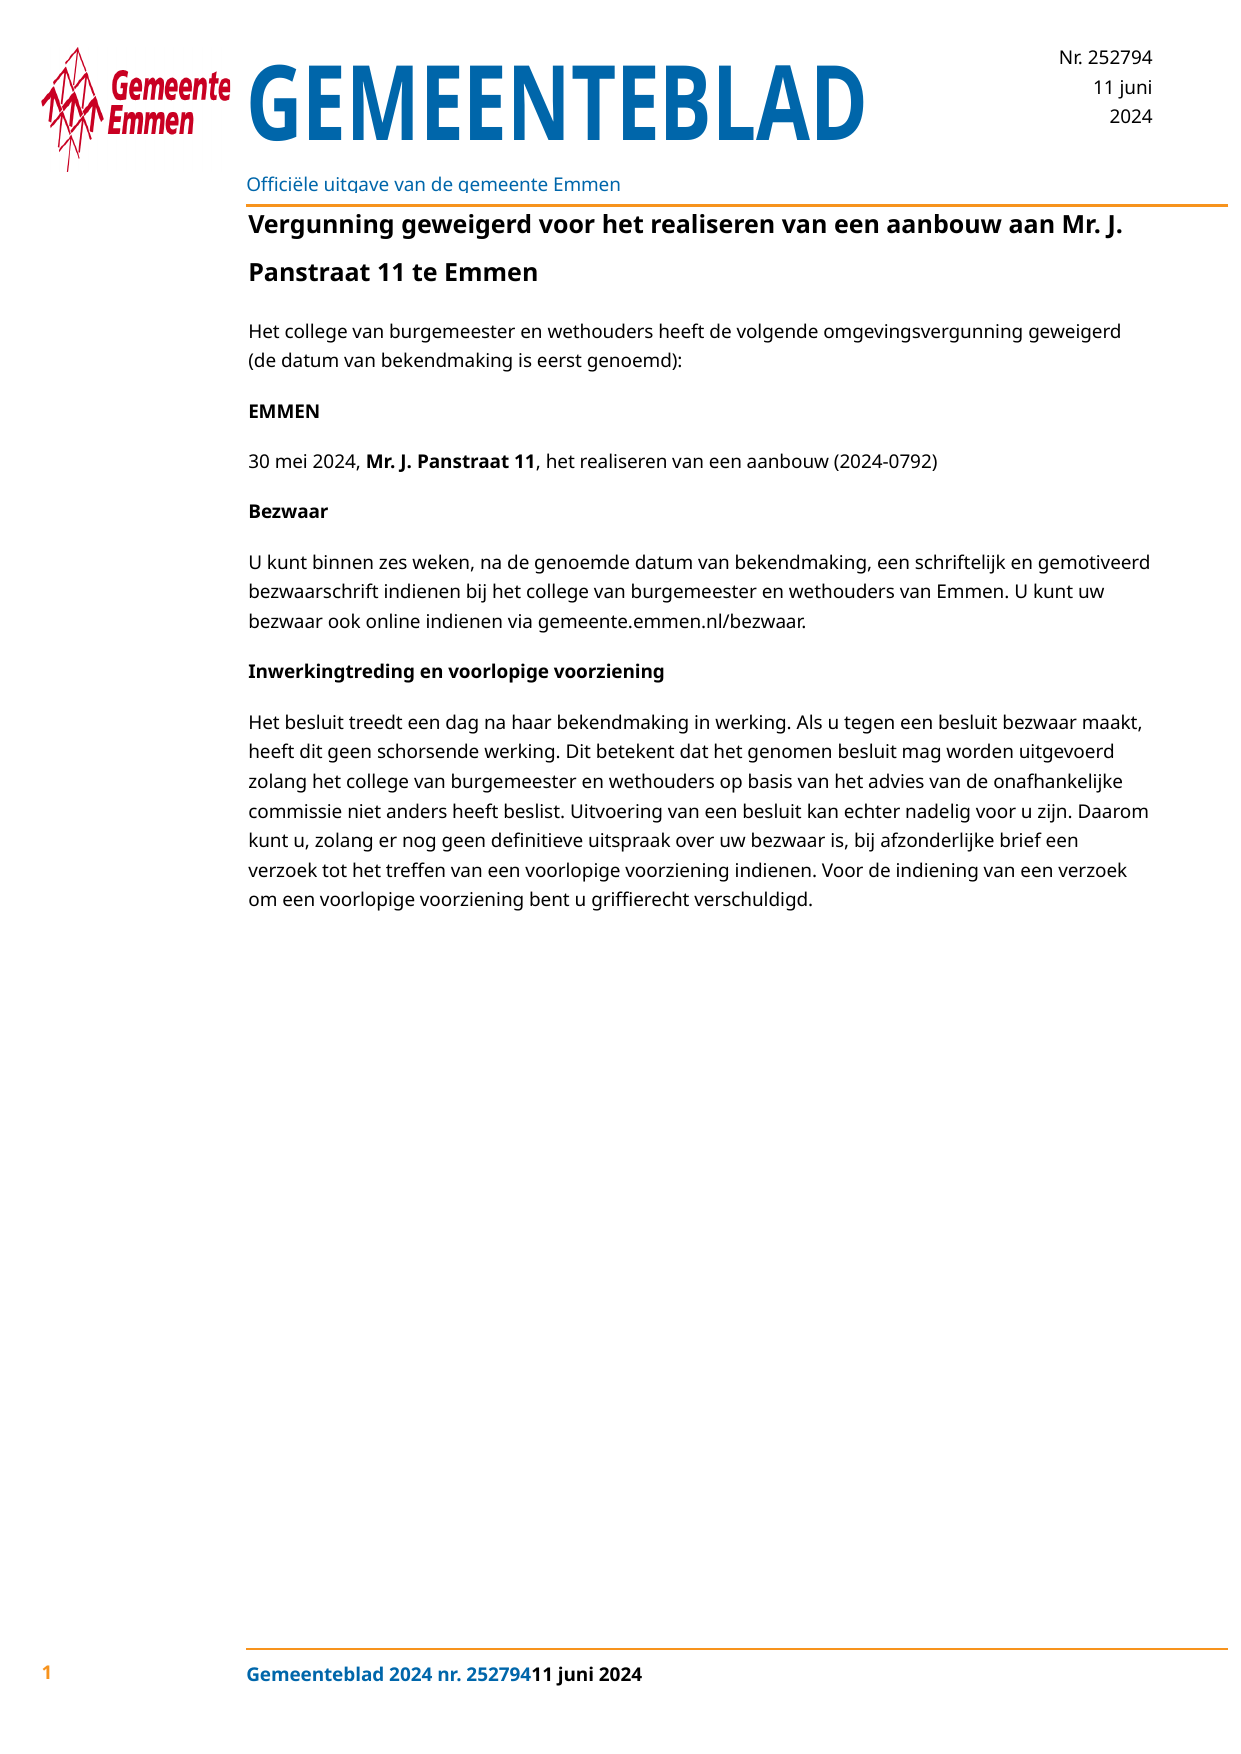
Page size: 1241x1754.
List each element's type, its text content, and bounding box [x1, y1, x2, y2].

text EMMEN [248, 398, 1152, 424]
text Het college van burgemeester en wethouders heeft de volgende omgevingsvergunning geweigerd (de datum van bekendmaking is eerst genoemd): [248, 318, 1152, 373]
picture [41, 47, 231, 172]
text Bezwaar [248, 499, 1152, 524]
text 30 mei 2024, Mr. J. Panstraat 11, het realiseren van een aanbouw (2024-0792) [248, 448, 1152, 474]
text Het besluit treedt een dag na haar bekendmaking in werking. Als u tegen een besluit bezwaar maakt, heeft dit geen schorsende werking. Dit betekent dat het genomen besluit mag worden uitgevoerd zolang het college van burgemeester en wethouders op basis van het advies van de onafhankelijke commissie niet anders heeft beslist. Uitvoering van een besluit kan echter nadelig voor u zijn. Daarom kunt u, zolang er nog geen definitieve uitspraak over uw bezwaar is, bij afzonderlijke brief een verzoek tot het treffen van een voorlopige voorziening indienen. Voor de indiening van een verzoek om een voorlopige voorziening bent u griffierecht verschuldigd. [248, 709, 1152, 912]
text Inwerkingtreding en voorlopige voorziening [248, 659, 1152, 684]
text Vergunning geweigerd voor het realiseren van een aanbouw aan Mr. J. Panstraat 11 te Emmen [248, 207, 1152, 288]
text U kunt binnen zes weken, na de genoemde datum van bekendmaking, een schriftelijk en gemotiveerd bezwaarschrift indienen bij het college van burgemeester en wethouders van Emmen. U kunt uw bezwaar ook online indienen via gemeente.emmen.nl/bezwaar. [248, 549, 1152, 634]
